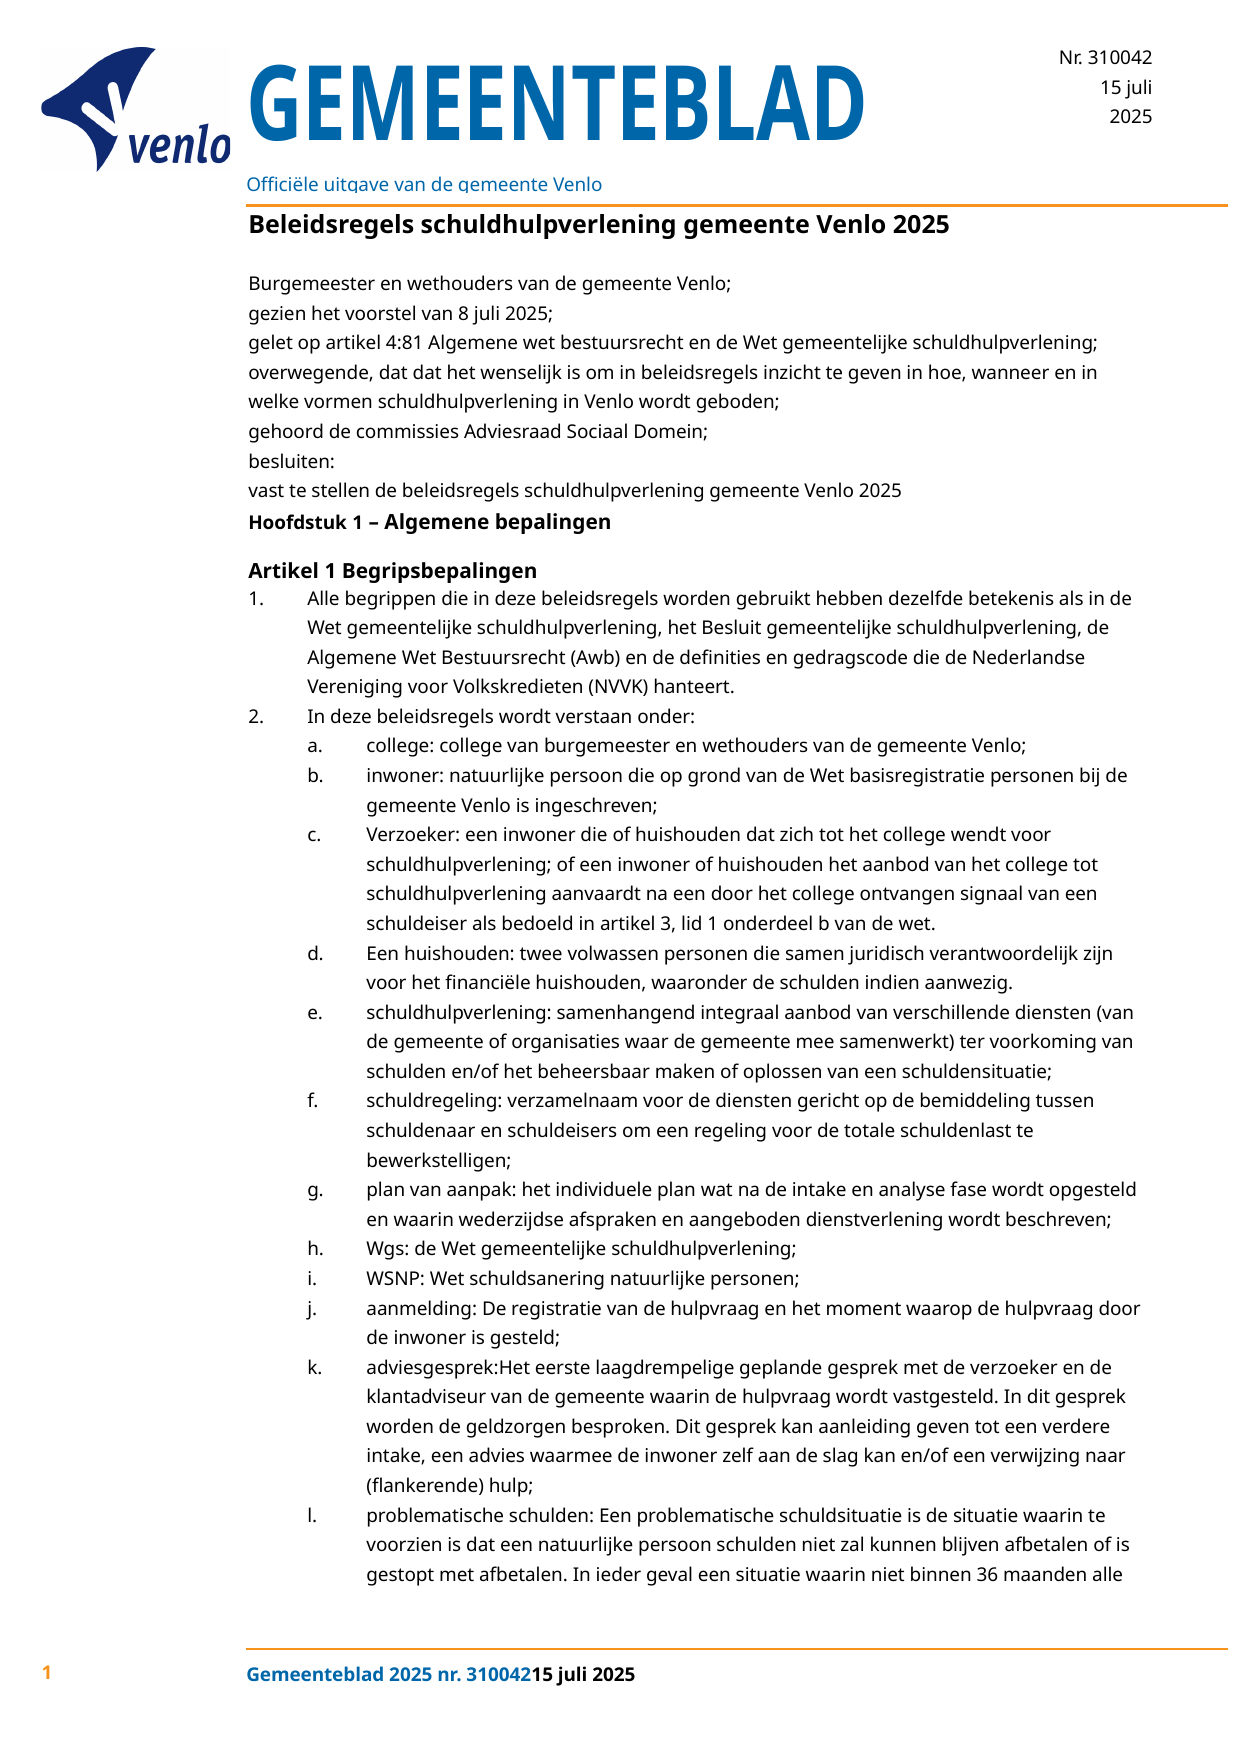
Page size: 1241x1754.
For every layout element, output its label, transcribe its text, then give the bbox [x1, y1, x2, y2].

list plan van aanpak: het individuele plan wat na de intake en analyse fase wordt opgesteld en waarin wederzijdse afspraken en aangeboden dienstverlening wordt beschreven; [307, 1176, 1152, 1232]
list Wgs: de Wet gemeentelijke schuldhulpverlening; [307, 1236, 1152, 1261]
text Beleidsregels schuldhulpverlening gemeente Venlo 2025 [248, 207, 1152, 241]
list schuldregeling: verzamelnaam voor de diensten gericht op de bemiddeling tussen schuldenaar en schuldeisers om een regeling voor de totale schuldenlast te bewerkstelligen; [307, 1088, 1152, 1172]
list Een huishouden: twee volwassen personen die samen juridisch verantwoordelijk zijn voor het financiële huishouden, waaronder de schulden indien aanwezig. [307, 940, 1152, 995]
list Alle begrippen die in deze beleidsregels worden gebruikt hebben dezelfde betekenis als in de Wet gemeentelijke schuldhulpverlening, het Besluit gemeentelijke schuldhulpverlening, de Algemene Wet Bestuursrecht (Awb) en de definities en gedragscode die de Nederlandse Vereniging voor Volkskredieten (NVVK) hanteert. [248, 585, 1152, 699]
text vast te stellen de beleidsregels schuldhulpverlening gemeente Venlo 2025 [248, 477, 1152, 503]
text gelet op artikel 4:81 Algemene wet bestuursrecht en de Wet gemeentelijke schuldhulpverlening; [248, 329, 1152, 355]
list aanmelding: De registratie van de hulpvraag en het moment waarop de hulpvraag door de inwoner is gesteld; [307, 1295, 1152, 1350]
list WSNP: Wet schuldsanering natuurlijke personen; [307, 1265, 1152, 1291]
list college: college van burgemeester en wethouders van de gemeente Venlo; [307, 733, 1152, 758]
picture [41, 47, 231, 172]
list problematische schulden: Een problematische schuldsituatie is de situatie waarin te voorzien is dat een natuurlijke persoon schulden niet zal kunnen blijven afbetalen of is gestopt met afbetalen. In ieder geval een situatie waarin niet binnen 36 maanden alle [307, 1502, 1152, 1587]
text overwegende, dat dat het wenselijk is om in beleidsregels inzicht te geven in hoe, wanneer en in welke vormen schuldhulpverlening in Venlo wordt geboden; [248, 359, 1152, 414]
text Burgemeester en wethouders van de gemeente Venlo; [248, 270, 1152, 296]
list inwoner: natuurlijke persoon die op grond van de Wet basisregistratie personen bij de gemeente Venlo is ingeschreven; [307, 762, 1152, 817]
text gehoord de commissies Adviesraad Sociaal Domein; [248, 418, 1152, 444]
text Artikel 1 Begripsbepalingen [248, 556, 1152, 585]
text besluiten: [248, 448, 1152, 473]
text gezien het voorstel van 8 juli 2025; [248, 300, 1152, 326]
list schuldhulpverlening: samenhangend integraal aanbod van verschillende diensten (van de gemeente of organisaties waar de gemeente mee samenwerkt) ter voorkoming van schulden en/of het beheersbaar maken of oplossen van een schuldensituatie; [307, 999, 1152, 1084]
list In deze beleidsregels wordt verstaan onder: [248, 703, 1152, 729]
list Verzoeker: een inwoner die of huishouden dat zich tot het college wendt voor schuldhulpverlening; of een inwoner of huishouden het aanbod van het college tot schuldhulpverlening aanvaardt na een door het college ontvangen signaal van een schuldeiser als bedoeld in artikel 3, lid 1 onderdeel b van de wet. [307, 821, 1152, 936]
text Hoofdstuk 1 – Algemene bepalingen [248, 507, 1152, 535]
list adviesgesprek:Het eerste laagdrempelige geplande gesprek met de verzoeker en de klantadviseur van de gemeente waarin de hulpvraag wordt vastgesteld. In dit gesprek worden de geldzorgen besproken. Dit gesprek kan aanleiding geven tot een verdere intake, een advies waarmee de inwoner zelf aan de slag kan en/of een verwijzing naar (flankerende) hulp; [307, 1354, 1152, 1498]
